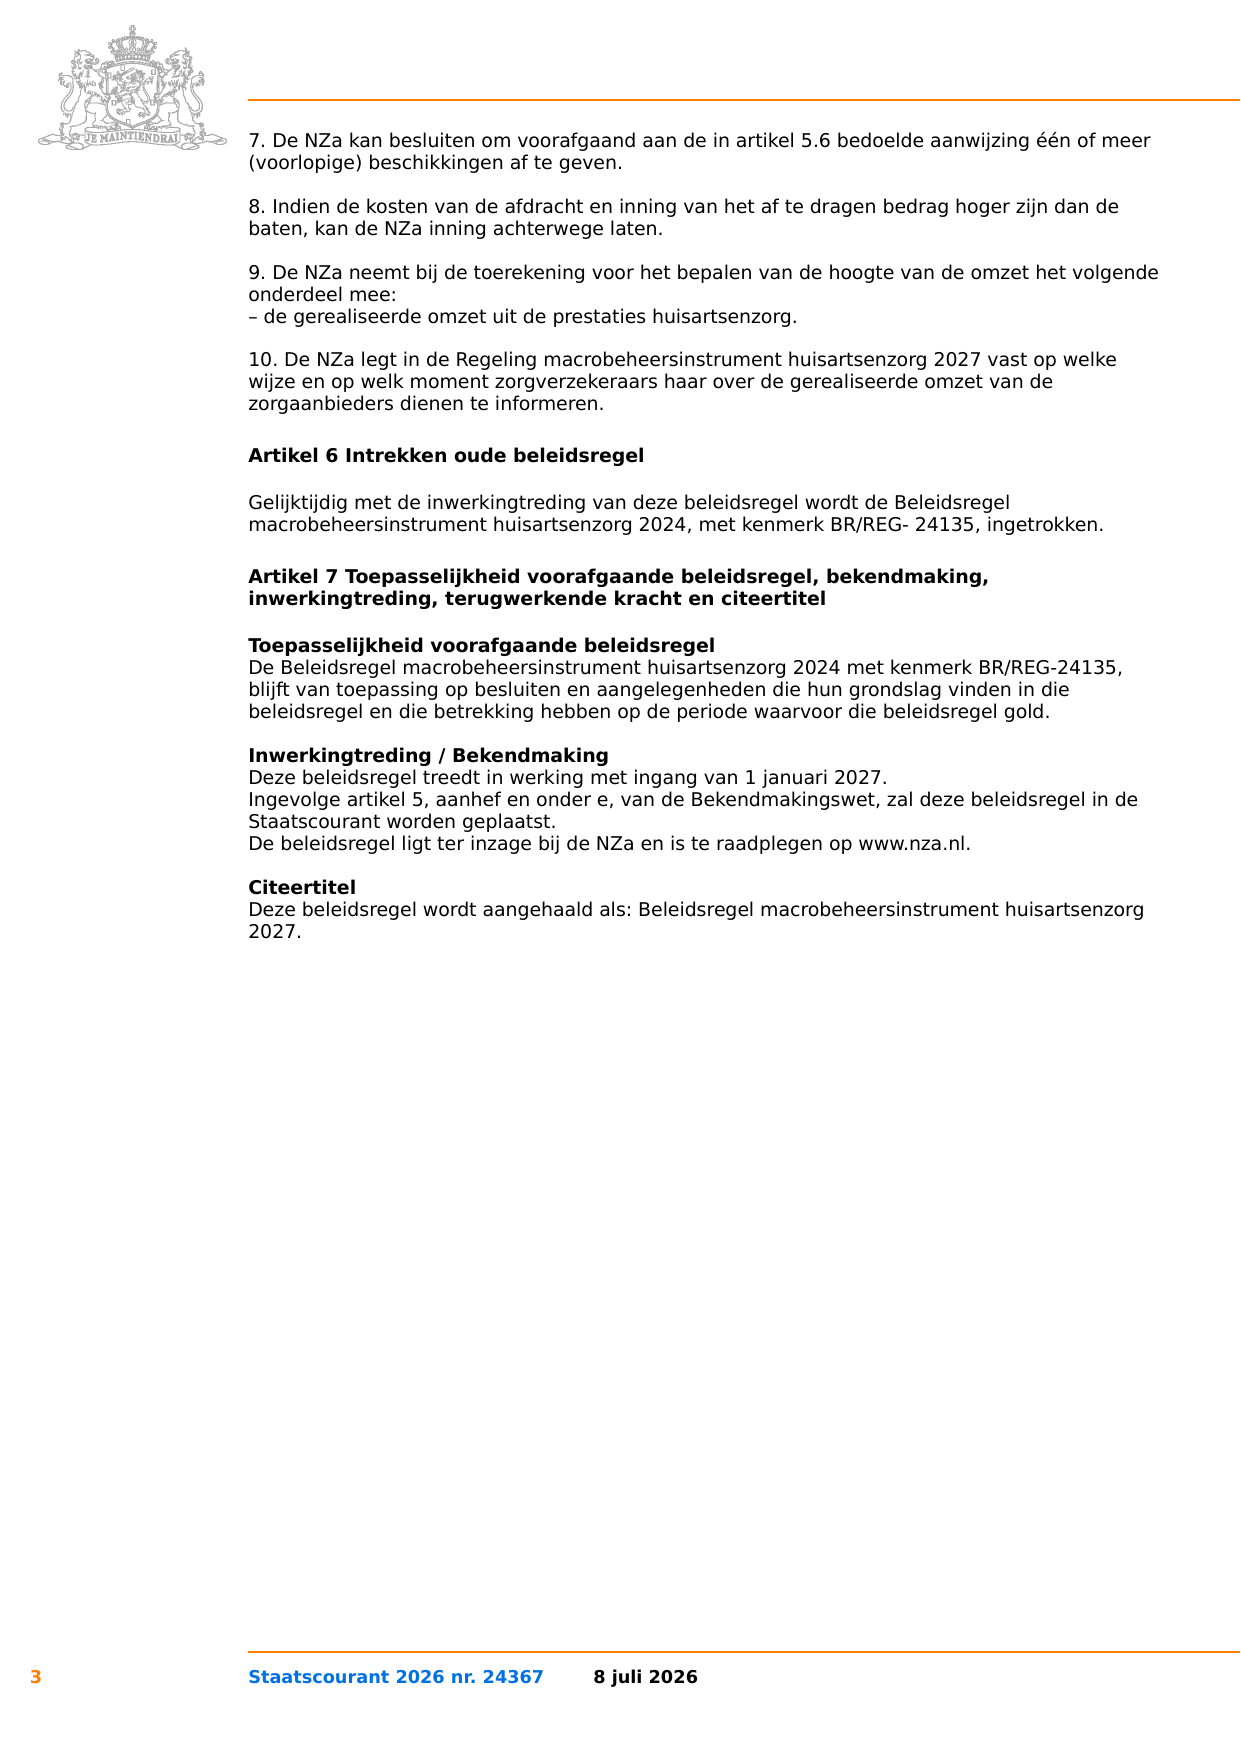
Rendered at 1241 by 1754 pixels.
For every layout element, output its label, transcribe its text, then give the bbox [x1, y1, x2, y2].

text 9. De NZa neemt bij de toerekening voor het bepalen van de hoogte van de omzet het volgende onderdeel mee: [248, 262, 1163, 306]
text – de gerealiseerde omzet uit de prestaties huisartsenzorg. [248, 306, 1163, 327]
subtitle Toepasselijkheid voorafgaande beleidsregel [248, 635, 1163, 657]
text 10. De NZa legt in de Regeling macrobeheersinstrument huisartsenzorg 2027 vast op welke wijze en op welk moment zorgverzekeraars haar over de gerealiseerde omzet van de zorgaanbieders dienen te informeren. [248, 349, 1163, 415]
text 7. De NZa kan besluiten om voorafgaand aan de in artikel 5.6 bedoelde aanwijzing één of meer (voorlopige) beschikkingen af te geven. [248, 130, 1163, 174]
picture [38, 25, 227, 150]
subtitle Artikel 7 Toepasselijkheid voorafgaande beleidsregel, bekendmaking, inwerkingtreding, terugwerkende kracht en citeertitel [248, 566, 1163, 610]
text Deze beleidsregel treedt in werking met ingang van 1 januari 2027. [248, 767, 1163, 789]
text De Beleidsregel macrobeheersinstrument huisartsenzorg 2024 met kenmerk BR/REG-24135, blijft van toepassing op besluiten en aangelegenheden die hun grondslag vinden in die beleidsregel en die betrekking hebben op de periode waarvoor die beleidsregel gold. [248, 657, 1163, 723]
subtitle Artikel 6 Intrekken oude beleidsregel [248, 445, 1163, 467]
text Deze beleidsregel wordt aangehaald als: Beleidsregel macrobeheersinstrument huisartsenzorg 2027. [248, 899, 1163, 943]
text 8. Indien de kosten van de afdracht en inning van het af te dragen bedrag hoger zijn dan de baten, kan de NZa inning achterwege laten. [248, 196, 1163, 240]
text Ingevolge artikel 5, aanhef en onder e, van de Bekendmakingswet, zal deze beleidsregel in de Staatscourant worden geplaatst. [248, 789, 1163, 833]
subtitle Citeertitel [248, 877, 1163, 899]
text De beleidsregel ligt ter inzage bij de NZa en is te raadplegen op www.nza.nl. [248, 833, 1163, 855]
text Gelijktijdig met de inwerkingtreding van deze beleidsregel wordt de Beleidsregel macrobeheersinstrument huisartsenzorg 2024, met kenmerk BR/REG- 24135, ingetrokken. [248, 492, 1163, 536]
subtitle Inwerkingtreding / Bekendmaking [248, 745, 1163, 767]
